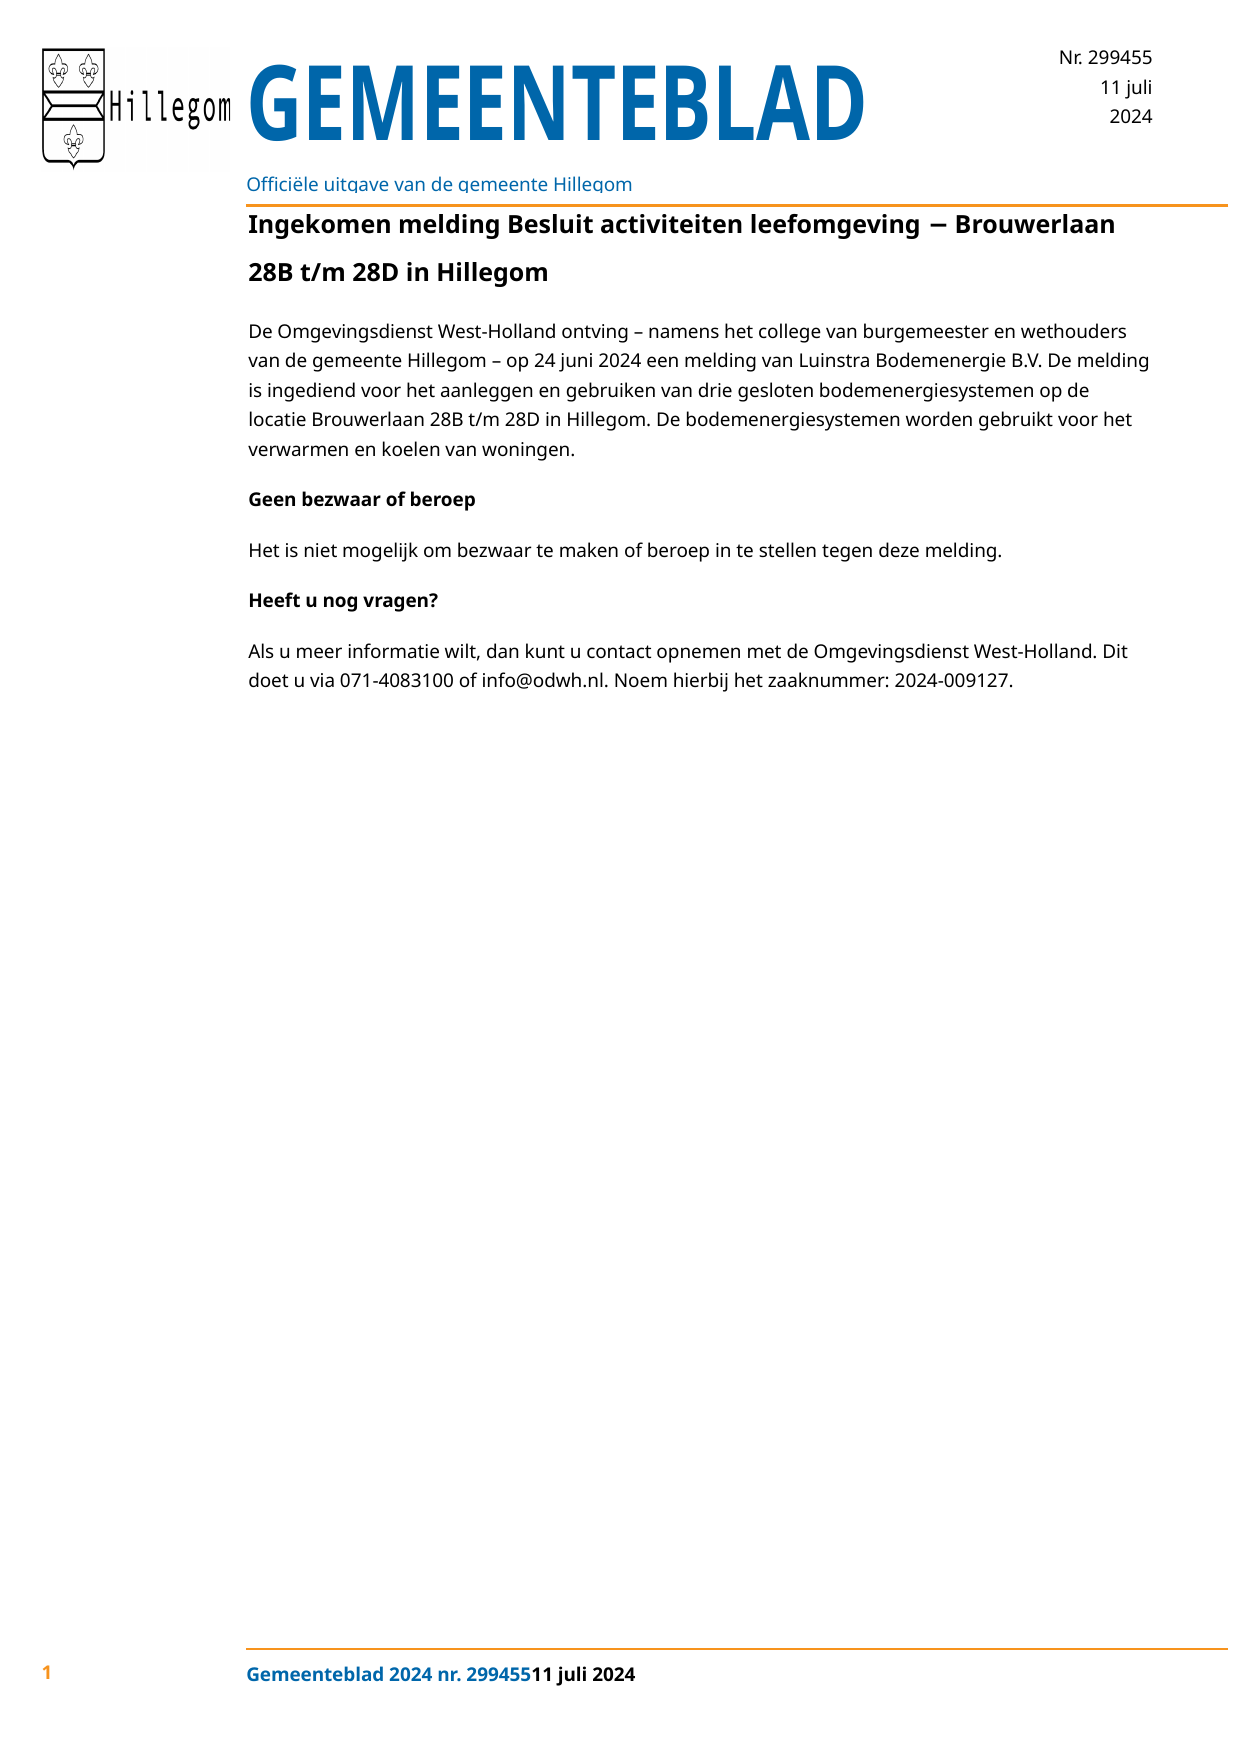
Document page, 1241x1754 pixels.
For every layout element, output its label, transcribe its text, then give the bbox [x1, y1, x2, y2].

text Geen bezwaar of beroep [248, 487, 1152, 512]
picture [41, 47, 231, 172]
text Het is niet mogelijk om bezwaar te maken of beroep in te stellen tegen deze melding. [248, 537, 1152, 563]
text Heeft u nog vragen? [248, 587, 1152, 613]
text De Omgevingsdienst West-Holland ontving – namens het college van burgemeester en wethouders van de gemeente Hillegom – op 24 juni 2024 een melding van Luinstra Bodemenergie B.V. De melding is ingediend voor het aanleggen en gebruiken van drie gesloten bodemenergiesystemen op de locatie Brouwerlaan 28B t/m 28D in Hillegom. De bodemenergiesystemen worden gebruikt voor het verwarmen en koelen van woningen. [248, 318, 1152, 462]
text Als u meer informatie wilt, dan kunt u contact opnemen met de Omgevingsdienst West-Holland. Dit doet u via 071‑4083100 of info@odwh.nl. Noem hierbij het zaaknummer: 2024-009127. [248, 638, 1152, 693]
text Ingekomen melding Besluit activiteiten leefomgeving − Brouwerlaan 28B t/m 28D in Hillegom [248, 207, 1152, 288]
